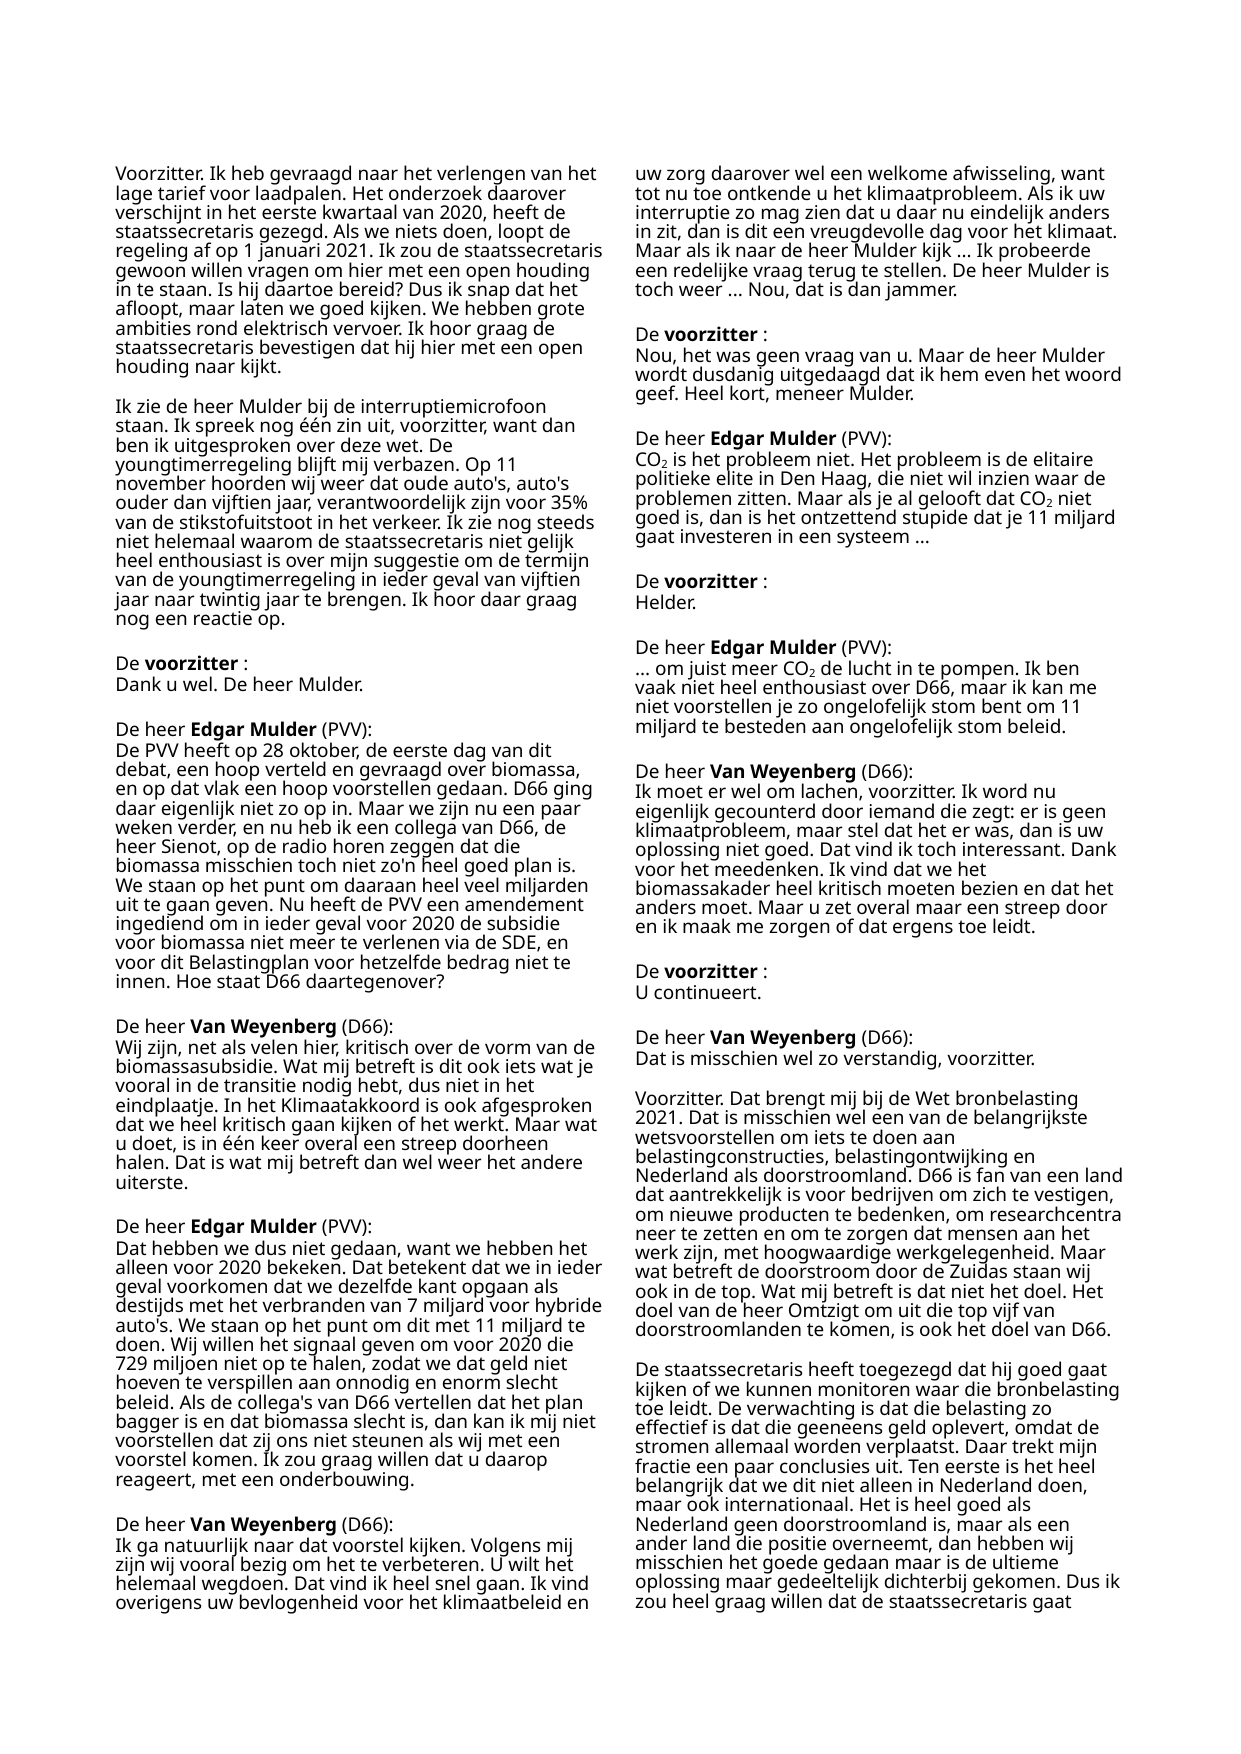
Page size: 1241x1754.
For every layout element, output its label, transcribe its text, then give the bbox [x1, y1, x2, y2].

text Ik moet er wel om lachen, voorzitter. Ik word nu eigenlijk gecounterd door iemand die zegt: er is geen klimaatprobleem, maar stel dat het er was, dan is uw oplossing niet goed. Dat vind ik toch interessant. Dank voor het meedenken. Ik vind dat we het biomassakader heel kritisch moeten bezien en dat het anders moet. Maar u zet overal maar een streep door en ik maak me zorgen of dat ergens toe leidt. [635, 783, 1125, 938]
text De heer Edgar Mulder (PVV): [635, 634, 1125, 660]
text uw zorg daarover wel een welkome afwisseling, want tot nu toe ontkende u het klimaatprobleem. Als ik uw interruptie zo mag zien dat u daar nu eindelijk anders in zit, dan is dit een vreugdevolle dag voor het klimaat. Maar als ik naar de heer Mulder kijk ... Ik probeerde een redelijke vraag terug te stellen. De heer Mulder is toch weer ... Nou, dat is dan jammer. [635, 165, 1125, 300]
text De heer Van Weyenberg (D66): [115, 1511, 605, 1537]
text Voorzitter. Ik heb gevraagd naar het verlengen van het lage tarief voor laadpalen. Het onderzoek daarover verschijnt in het eerste kwartaal van 2020, heeft de staatssecretaris gezegd. Als we niets doen, loopt de regeling af op 1 januari 2021. Ik zou de staatssecretaris gewoon willen vragen om hier met een open houding in te staan. Is hij daartoe bereid? Dus ik snap dat het afloopt, maar laten we goed kijken. We hebben grote ambities rond elektrisch vervoer. Ik hoor graag de staatssecretaris bevestigen dat hij hier met een open houding naar kijkt. [115, 165, 605, 377]
text De heer Edgar Mulder (PVV): [635, 425, 1125, 451]
text De voorzitter : [635, 958, 1125, 984]
text De heer Van Weyenberg (D66): [635, 758, 1125, 783]
text Dat hebben we dus niet gedaan, want we hebben het alleen voor 2020 bekeken. Dat betekent dat we in ieder geval voorkomen dat we dezelfde kant opgaan als destijds met het verbranden van 7 miljard voor hybride auto's. We staan op het punt om dit met 11 miljard te doen. Wij willen het signaal geven om voor 2020 die 729 miljoen niet op te halen, zodat we dat geld niet hoeven te verspillen aan onnodig en enorm slecht beleid. Als de collega's van D66 vertellen dat het plan bagger is en dat biomassa slecht is, dan kan ik mij niet voorstellen dat zij ons niet steunen als wij met een voorstel komen. Ik zou graag willen dat u daarop reageert, met een onderbouwing. [115, 1239, 605, 1490]
text De heer Edgar Mulder (PVV): [115, 716, 605, 742]
text Ik zie de heer Mulder bij de interruptiemicrofoon staan. Ik spreek nog één zin uit, voorzitter, want dan ben ik uitgesproken over deze wet. De youngtimerregeling blijft mij verbazen. Op 11 november hoorden wij weer dat oude auto's, auto's ouder dan vijftien jaar, verantwoordelijk zijn voor 35% van de stikstofuitstoot in het verkeer. Ik zie nog steeds niet helemaal waarom de staatssecretaris niet gelijk heel enthousiast is over mijn suggestie om de termijn van de youngtimerregeling in ieder geval van vijftien jaar naar twintig jaar te brengen. Ik hoor daar graag nog een reactie op. [115, 398, 605, 629]
text Dank u wel. De heer Mulder. [115, 676, 605, 695]
text U continueert. [635, 984, 1125, 1003]
text Ik ga natuurlijk naar dat voorstel kijken. Volgens mij zijn wij vooral bezig om het te verbeteren. U wilt het helemaal wegdoen. Dat vind ik heel snel gaan. Ik vind overigens uw bevlogenheid voor het klimaatbeleid en [115, 1537, 605, 1614]
text De voorzitter : [115, 650, 605, 676]
text Helder. [635, 594, 1125, 613]
text CO2 is het probleem niet. Het probleem is de elitaire politieke elite in Den Haag, die niet wil inzien waar de problemen zitten. Maar als je al gelooft dat CO2 niet goed is, dan is het ontzettend stupide dat je 11 miljard gaat investeren in een systeem ... [635, 451, 1125, 547]
text De heer Van Weyenberg (D66): [635, 1024, 1125, 1050]
text ... om juist meer CO2 de lucht in te pompen. Ik ben vaak niet heel enthousiast over D66, maar ik kan me niet voorstellen je zo ongelofelijk stom bent om 11 miljard te besteden aan ongelofelijk stom beleid. [635, 660, 1125, 737]
text De voorzitter : [635, 321, 1125, 347]
text Voorzitter. Dat brengt mij bij de Wet bronbelasting 2021. Dat is misschien wel een van de belangrijkste wetsvoorstellen om iets te doen aan belastingconstructies, belastingontwijking en Nederland als doorstroomland. D66 is fan van een land dat aantrekkelijk is voor bedrijven om zich te vestigen, om nieuwe producten te bedenken, om researchcentra neer te zetten en om te zorgen dat mensen aan het werk zijn, met hoogwaardige werkgelegenheid. Maar wat betreft de doorstroom door de Zuidas staan wij ook in de top. Wat mij betreft is dat niet het doel. Het doel van de heer Omtzigt om uit die top vijf van doorstroomlanden te komen, is ook het doel van D66. [635, 1090, 1125, 1341]
text Dat is misschien wel zo verstandig, voorzitter. [635, 1050, 1125, 1069]
text De heer Edgar Mulder (PVV): [115, 1214, 605, 1239]
text De staatssecretaris heeft toegezegd dat hij goed gaat kijken of we kunnen monitoren waar die bronbelasting toe leidt. De verwachting is dat die belasting zo effectief is dat die geeneens geld oplevert, omdat de stromen allemaal worden verplaatst. Daar trekt mijn fractie een paar conclusies uit. Ten eerste is het heel belangrijk dat we dit niet alleen in Nederland doen, maar ook internationaal. Het is heel goed als Nederland geen doorstroomland is, maar als een ander land die positie overneemt, dan hebben wij misschien het goede gedaan maar is de ultieme oplossing maar gedeeltelijk dichterbij gekomen. Dus ik zou heel graag willen dat de staatssecretaris gaat [635, 1361, 1125, 1612]
text De heer Van Weyenberg (D66): [115, 1013, 605, 1039]
text De PVV heeft op 28 oktober, de eerste dag van dit debat, een hoop verteld en gevraagd over biomassa, en op dat vlak een hoop voorstellen gedaan. D66 ging daar eigenlijk niet zo op in. Maar we zijn nu een paar weken verder, en nu heb ik een collega van D66, de heer Sienot, op de radio horen zeggen dat die biomassa misschien toch niet zo'n heel goed plan is. We staan op het punt om daaraan heel veel miljarden uit te gaan geven. Nu heeft de PVV een amendement ingediend om in ieder geval voor 2020 de subsidie voor biomassa niet meer te verlenen via de SDE, en voor dit Belastingplan voor hetzelfde bedrag niet te innen. Hoe staat D66 daartegenover? [115, 742, 605, 992]
text Nou, het was geen vraag van u. Maar de heer Mulder wordt dusdanig uitgedaagd dat ik hem even het woord geef. Heel kort, meneer Mulder. [635, 347, 1125, 404]
text De voorzitter : [635, 568, 1125, 594]
text Wij zijn, net als velen hier, kritisch over de vorm van de biomassasubsidie. Wat mij betreft is dit ook iets wat je vooral in de transitie nodig hebt, dus niet in het eindplaatje. In het Klimaatakkoord is ook afgesproken dat we heel kritisch gaan kijken of het werkt. Maar wat u doet, is in één keer overal een streep doorheen halen. Dat is wat mij betreft dan wel weer het andere uiterste. [115, 1039, 605, 1193]
